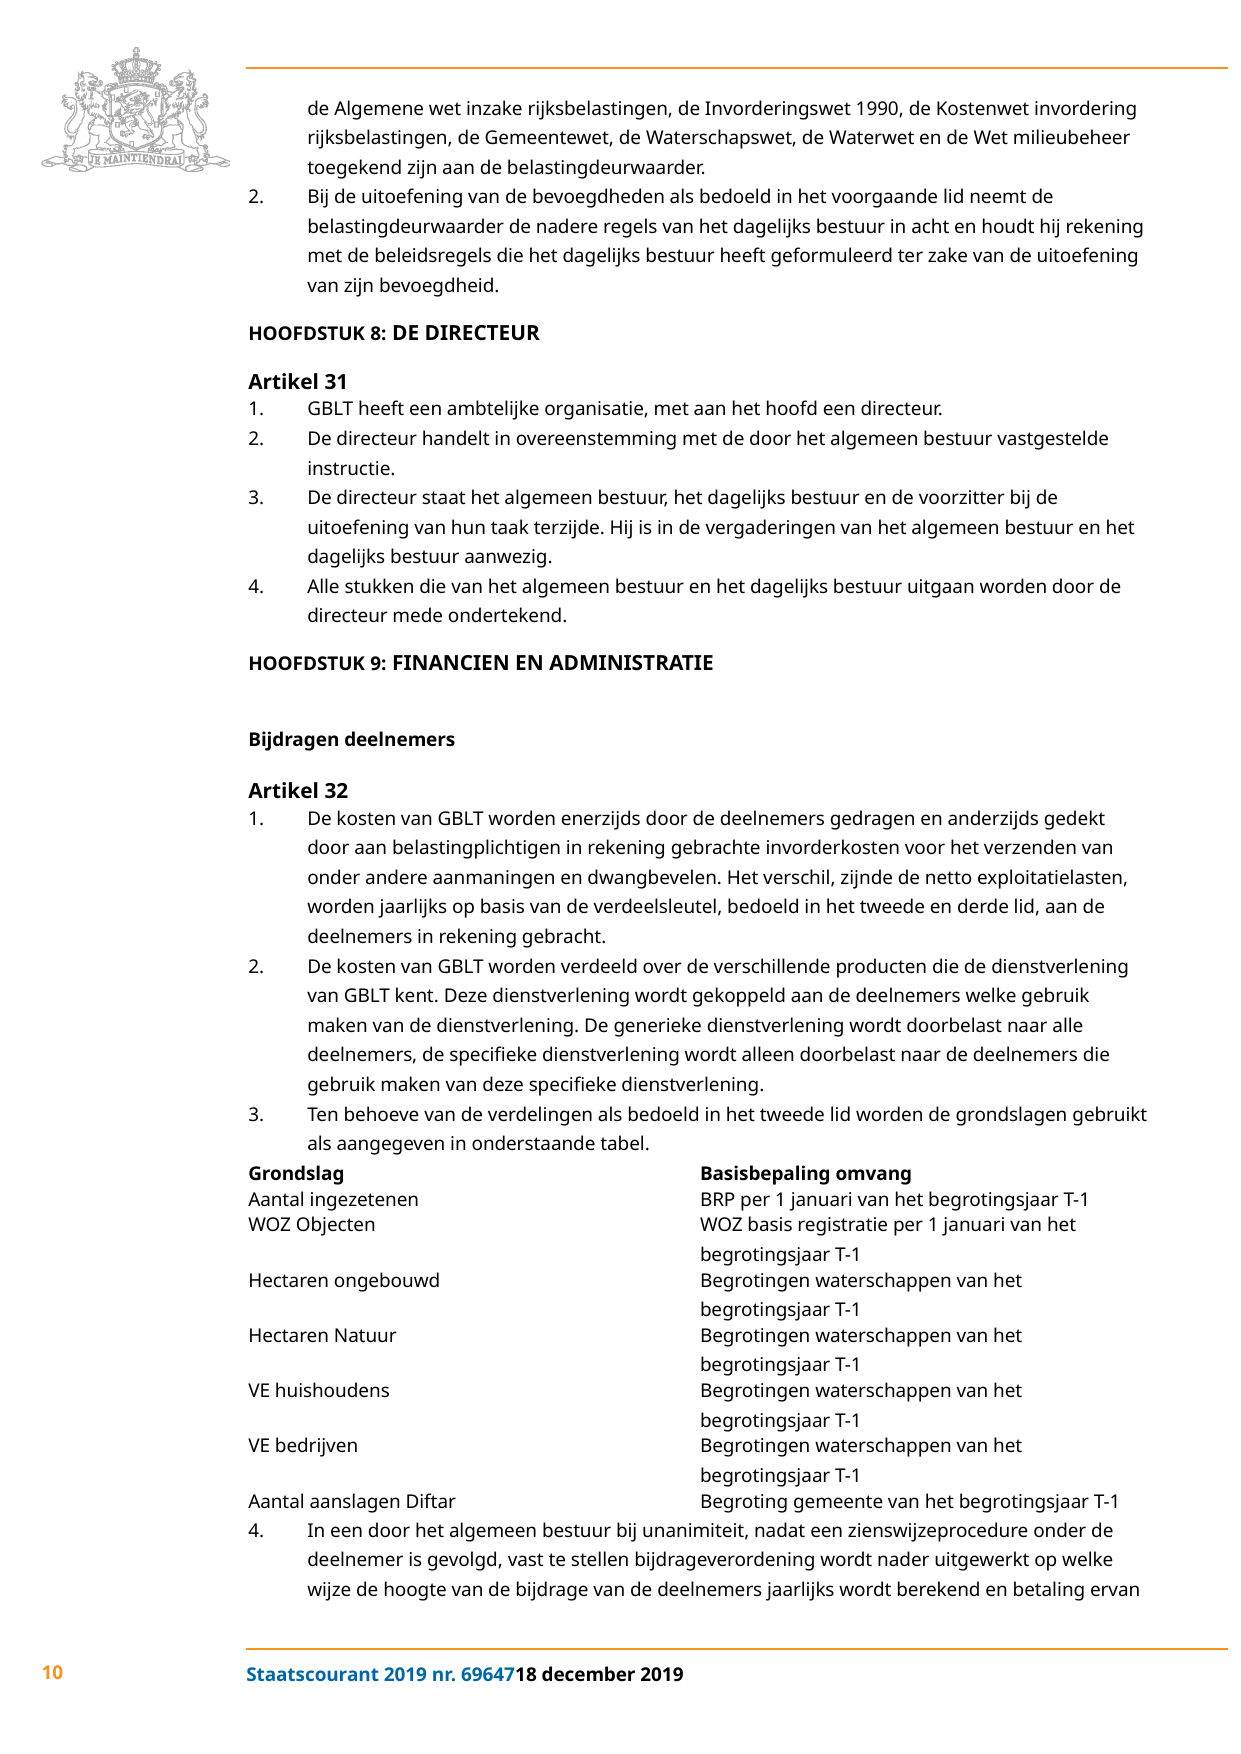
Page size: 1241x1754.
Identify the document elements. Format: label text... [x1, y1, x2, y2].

list GBLT heeft een ambtelijke organisatie, met aan het hoofd een directeur. [248, 396, 1152, 421]
table_cell BRP per 1 januari van het begrotingsjaar T-1 [700, 1186, 1152, 1211]
table_cell Begrotingen waterschappen van het begrotingsjaar T-1 [700, 1267, 1152, 1322]
list In een door het algemeen bestuur bij unanimiteit, nadat een zienswijzeprocedure onder de deelnemer is gevolgd, vast te stellen bijdrageverordening wordt nader uitgewerkt op welke wijze de hoogte van de bijdrage van de deelnemers jaarlijks wordt berekend en betaling ervan [248, 1517, 1152, 1602]
text Artikel 32 [248, 776, 1152, 805]
list de Algemene wet inzake rijksbelastingen, de Invorderingswet 1990, de Kostenwet invordering rijksbelastingen, de Gemeentewet, de Waterschapswet, de Waterwet en de Wet milieubeheer toegekend zijn aan de belastingdeurwaarder. [248, 95, 1152, 180]
picture [41, 47, 231, 172]
table_cell VE huishoudens [248, 1378, 700, 1433]
list Alle stukken die van het algemeen bestuur en het dagelijks bestuur uitgaan worden door de directeur mede ondertekend. [248, 573, 1152, 628]
text HOOFDSTUK 9: FINANCIEN EN ADMINISTRATIE [248, 648, 1152, 677]
table_cell Begrotingen waterschappen van het begrotingsjaar T-1 [700, 1433, 1152, 1488]
table_cell WOZ basis registratie per 1 januari van het begrotingsjaar T-1 [700, 1211, 1152, 1267]
table_cell Begrotingen waterschappen van het begrotingsjaar T-1 [700, 1378, 1152, 1433]
table_cell Begroting gemeente van het begrotingsjaar T-1 [700, 1488, 1152, 1514]
table_cell Hectaren Natuur [248, 1322, 700, 1377]
list Ten behoeve van de verdelingen als bedoeld in het tweede lid worden de grondslagen gebruikt als aangegeven in onderstaande tabel. [248, 1101, 1152, 1156]
table_cell Begrotingen waterschappen van het begrotingsjaar T-1 [700, 1322, 1152, 1377]
table_header Grondslag [248, 1160, 700, 1186]
text Artikel 31 [248, 367, 1152, 396]
table_header Basisbepaling omvang [700, 1160, 1152, 1186]
table_cell Hectaren ongebouwd [248, 1267, 700, 1322]
list De directeur staat het algemeen bestuur, het dagelijks bestuur en de voorzitter bij de uitoefening van hun taak terzijde. Hij is in de vergaderingen van het algemeen bestuur en het dagelijks bestuur aanwezig. [248, 484, 1152, 569]
list Bij de uitoefening van de bevoegdheden als bedoeld in het voorgaande lid neemt de belastingdeurwaarder de nadere regels van het dagelijks bestuur in acht en houdt hij rekening met de beleidsregels die het dagelijks bestuur heeft geformuleerd ter zake van de uitoefening van zijn bevoegdheid. [248, 183, 1152, 298]
table_cell Aantal ingezetenen [248, 1186, 700, 1211]
text Bijdragen deelnemers [248, 726, 1152, 752]
list De kosten van GBLT worden enerzijds door de deelnemers gedragen en anderzijds gedekt door aan belastingplichtigen in rekening gebrachte invorderkosten voor het verzenden van onder andere aanmaningen en dwangbevelen. Het verschil, zijnde de netto exploitatielasten, worden jaarlijks op basis van de verdeelsleutel, bedoeld in het tweede en derde lid, aan de deelnemers in rekening gebracht. [248, 805, 1152, 949]
table_cell VE bedrijven [248, 1433, 700, 1488]
text HOOFDSTUK 8: DE DIRECTEUR [248, 318, 1152, 346]
table_cell Aantal aanslagen Diftar [248, 1488, 700, 1514]
list De directeur handelt in overeenstemming met de door het algemeen bestuur vastgestelde instructie. [248, 425, 1152, 481]
table_cell WOZ Objecten [248, 1211, 700, 1267]
list De kosten van GBLT worden verdeeld over de verschillende producten die de dienstverlening van GBLT kent. Deze dienstverlening wordt gekoppeld aan de deelnemers welke gebruik maken van de dienstverlening. De generieke dienstverlening wordt doorbelast naar alle deelnemers, de specifieke dienstverlening wordt alleen doorbelast naar de deelnemers die gebruik maken van deze specifieke dienstverlening. [248, 953, 1152, 1097]
